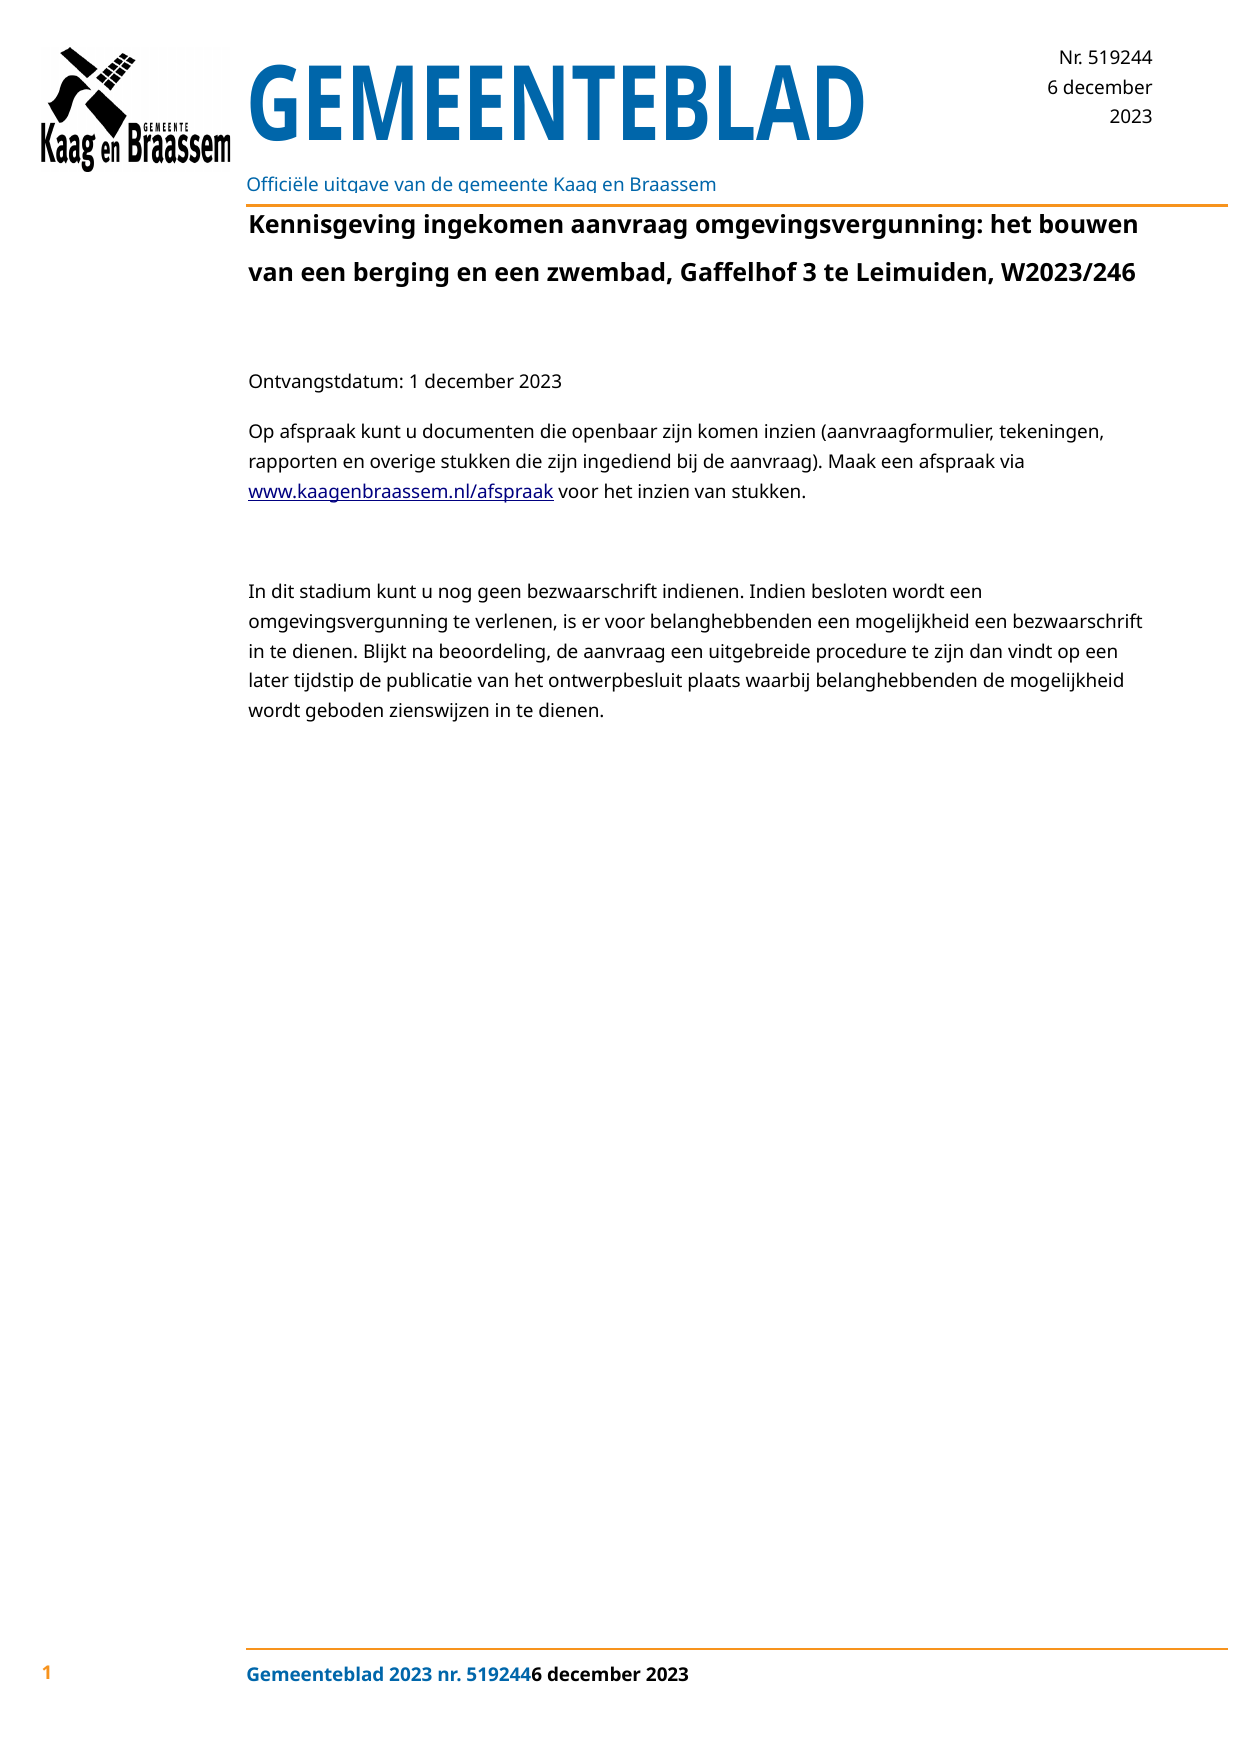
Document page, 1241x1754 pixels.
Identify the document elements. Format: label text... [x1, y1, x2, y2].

text Op afspraak kunt u documenten die openbaar zijn komen inzien (aanvraagformulier, tekeningen, rapporten en overige stukken die zijn ingediend bij de aanvraag). Maak een afspraak via www.kaagenbraassem.nl/afspraak voor het inzien van stukken. [248, 419, 1152, 504]
text Kennisgeving ingekomen aanvraag omgevingsvergunning: het bouwen van een berging en een zwembad, Gaffelhof 3 te Leimuiden, W2023/246 [248, 207, 1152, 288]
text Ontvangstdatum: 1 december 2023 [248, 368, 1152, 394]
picture [41, 47, 231, 172]
text In dit stadium kunt u nog geen bezwaarschrift indienen. Indien besloten wordt een omgevingsvergunning te verlenen, is er voor belanghebbenden een mogelijkheid een bezwaarschrift in te dienen. Blijkt na beoordeling, de aanvraag een uitgebreide procedure te zijn dan vindt op een later tijdstip de publicatie van het ontwerpbesluit plaats waarbij belanghebbenden de mogelijkheid wordt geboden zienswijzen in te dienen. [248, 579, 1152, 723]
